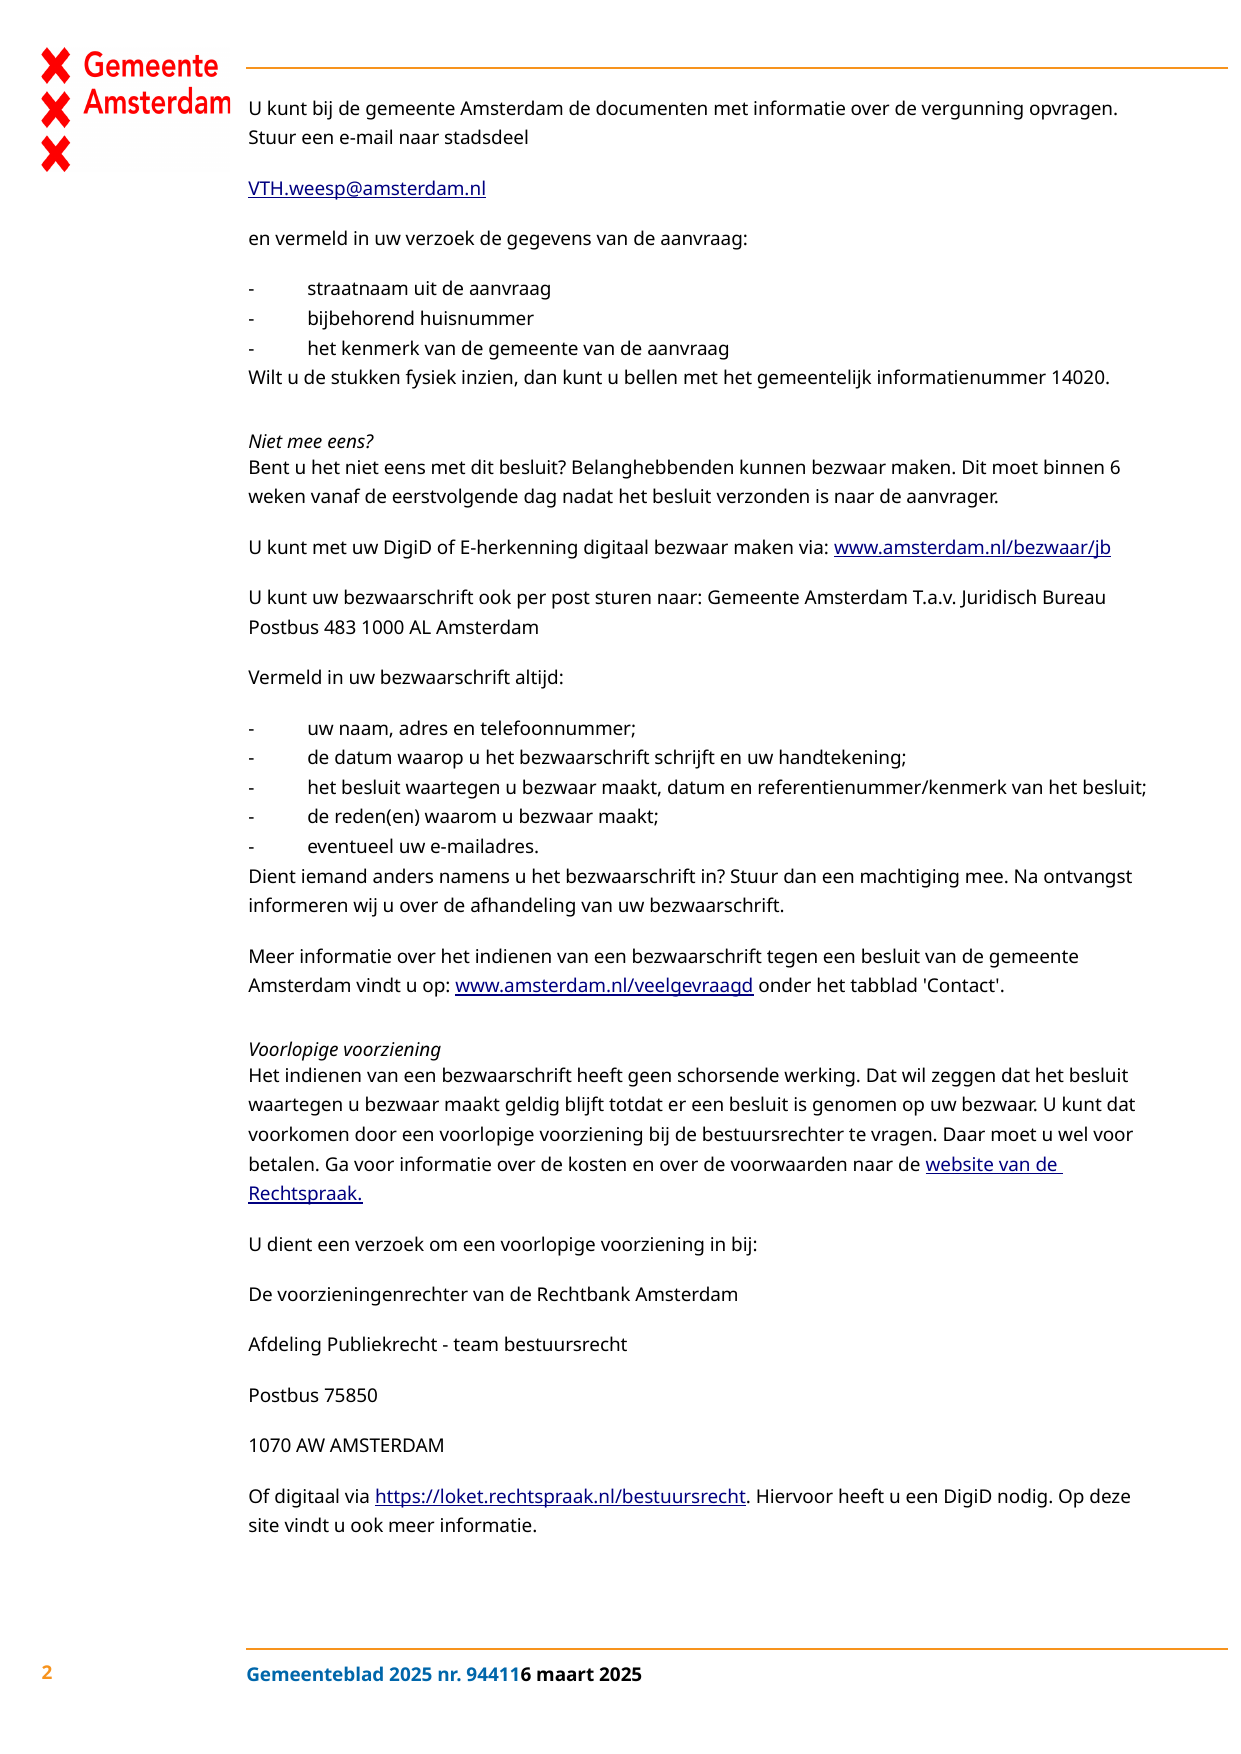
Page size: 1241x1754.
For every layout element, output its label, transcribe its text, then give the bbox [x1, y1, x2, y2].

text Of digitaal via https://loket.rechtspraak.nl/bestuursrecht. Hiervoor heeft u een DigiD nodig. Op deze site vindt u ook meer informatie. [248, 1483, 1152, 1538]
text Vermeld in uw bezwaarschrift altijd: [248, 664, 1152, 690]
text U kunt uw bezwaarschrift ook per post sturen naar: Gemeente Amsterdam T.a.v. Juridisch Bureau Postbus 483 1000 AL Amsterdam [248, 584, 1152, 640]
text Afdeling Publiekrecht - team bestuursrecht [248, 1332, 1152, 1357]
text De voorzieningenrechter van de Rechtbank Amsterdam [248, 1281, 1152, 1307]
text Bent u het niet eens met dit besluit? Belanghebbenden kunnen bezwaar maken. Dit moet binnen 6 weken vanaf de eerstvolgende dag nadat het besluit verzonden is naar de aanvrager. [248, 454, 1152, 509]
list het kenmerk van de gemeente van de aanvraag [248, 335, 1152, 361]
list de datum waarop u het bezwaarschrift schrijft en uw handtekening; [248, 744, 1152, 770]
text Meer informatie over het indienen van een bezwaarschrift tegen een besluit van de gemeente Amsterdam vindt u op: www.amsterdam.nl/veelgevraagd onder het tabblad 'Contact'. [248, 943, 1152, 998]
text U dient een verzoek om een voorlopige voorziening in bij: [248, 1231, 1152, 1257]
text Postbus 75850 [248, 1382, 1152, 1408]
text VTH.weesp@amsterdam.nl [248, 175, 1152, 201]
list bijbehorend huisnummer [248, 305, 1152, 331]
text Niet mee eens? [248, 428, 1152, 454]
text Wilt u de stukken fysiek inzien, dan kunt u bellen met het gemeentelijk informatienummer 14020. [248, 364, 1152, 390]
list uw naam, adres en telefoonnummer; [248, 715, 1152, 741]
text U kunt met uw DigiD of E-herkenning digitaal bezwaar maken via: www.amsterdam.nl/bezwaar/jb [248, 534, 1152, 560]
text Het indienen van een bezwaarschrift heeft geen schorsende werking. Dat wil zeggen dat het besluit waartegen u bezwaar maakt geldig blijft totdat er een besluit is genomen op uw bezwaar. U kunt dat voorkomen door een voorlopige voorziening bij de bestuursrechter te vragen. Daar moet u wel voor betalen. Ga voor informatie over de kosten en over de voorwaarden naar de website van de Rechtspraak. [248, 1062, 1152, 1206]
list straatnaam uit de aanvraag [248, 276, 1152, 301]
list eventueel uw e-mailadres. [248, 833, 1152, 859]
text U kunt bij de gemeente Amsterdam de documenten met informatie over de vergunning opvragen. Stuur een e-mail naar stadsdeel [248, 95, 1152, 150]
text 1070 AW AMSTERDAM [248, 1432, 1152, 1458]
text Dient iemand anders namens u het bezwaarschrift in? Stuur dan een machtiging mee. Na ontvangst informeren wij u over de afhandeling van uw bezwaarschrift. [248, 863, 1152, 918]
text Voorlopige voorziening [248, 1036, 1152, 1062]
picture [41, 47, 231, 172]
list het besluit waartegen u bezwaar maakt, datum en referentienummer/kenmerk van het besluit; [248, 774, 1152, 800]
text en vermeld in uw verzoek de gegevens van de aanvraag: [248, 225, 1152, 251]
list de reden(en) waarom u bezwaar maakt; [248, 804, 1152, 829]
